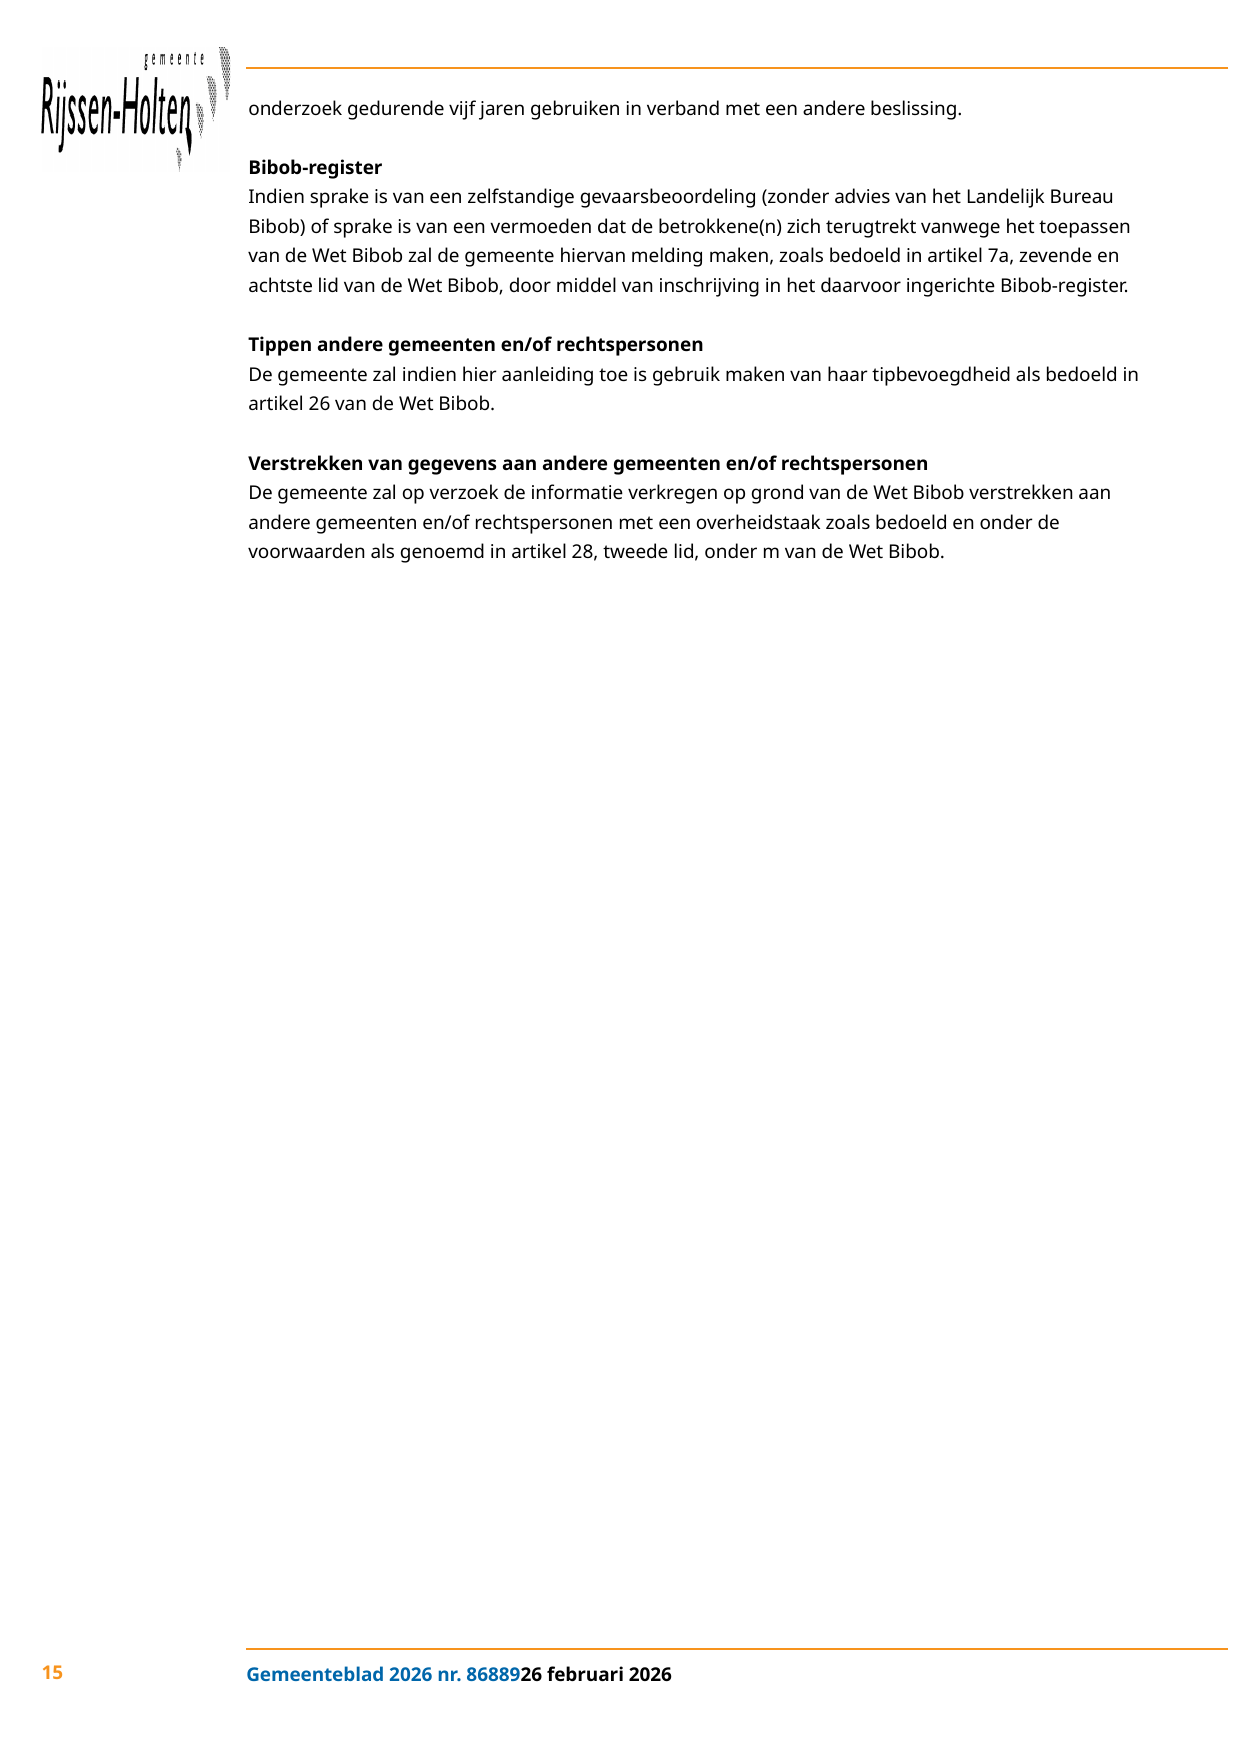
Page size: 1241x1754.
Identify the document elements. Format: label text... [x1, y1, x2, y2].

text De gemeente zal op verzoek de informatie verkregen op grond van de Wet Bibob verstrekken aan andere gemeenten en/of rechtspersonen met een overheidstaak zoals bedoeld en onder de voorwaarden als genoemd in artikel 28, tweede lid, onder m van de Wet Bibob. [248, 479, 1152, 564]
text Tippen andere gemeenten en/of rechtspersonen [248, 331, 1152, 357]
text Indien sprake is van een zelfstandige gevaarsbeoordeling (zonder advies van het Landelijk Bureau Bibob) of sprake is van een vermoeden dat de betrokkene(n) zich terugtrekt vanwege het toepassen van de Wet Bibob zal de gemeente hiervan melding maken, zoals bedoeld in artikel 7a, zevende en achtste lid van de Wet Bibob, door middel van inschrijving in het daarvoor ingerichte Bibob-register. [248, 183, 1152, 298]
text De gemeente zal indien hier aanleiding toe is gebruik maken van haar tipbevoegdheid als bedoeld in artikel 26 van de Wet Bibob. [248, 361, 1152, 416]
text onderzoek gedurende vijf jaren gebruiken in verband met een andere beslissing. [248, 95, 1152, 121]
picture [41, 47, 231, 172]
text Verstrekken van gegevens aan andere gemeenten en/of rechtspersonen [248, 450, 1152, 476]
text Bibob-register [248, 154, 1152, 180]
